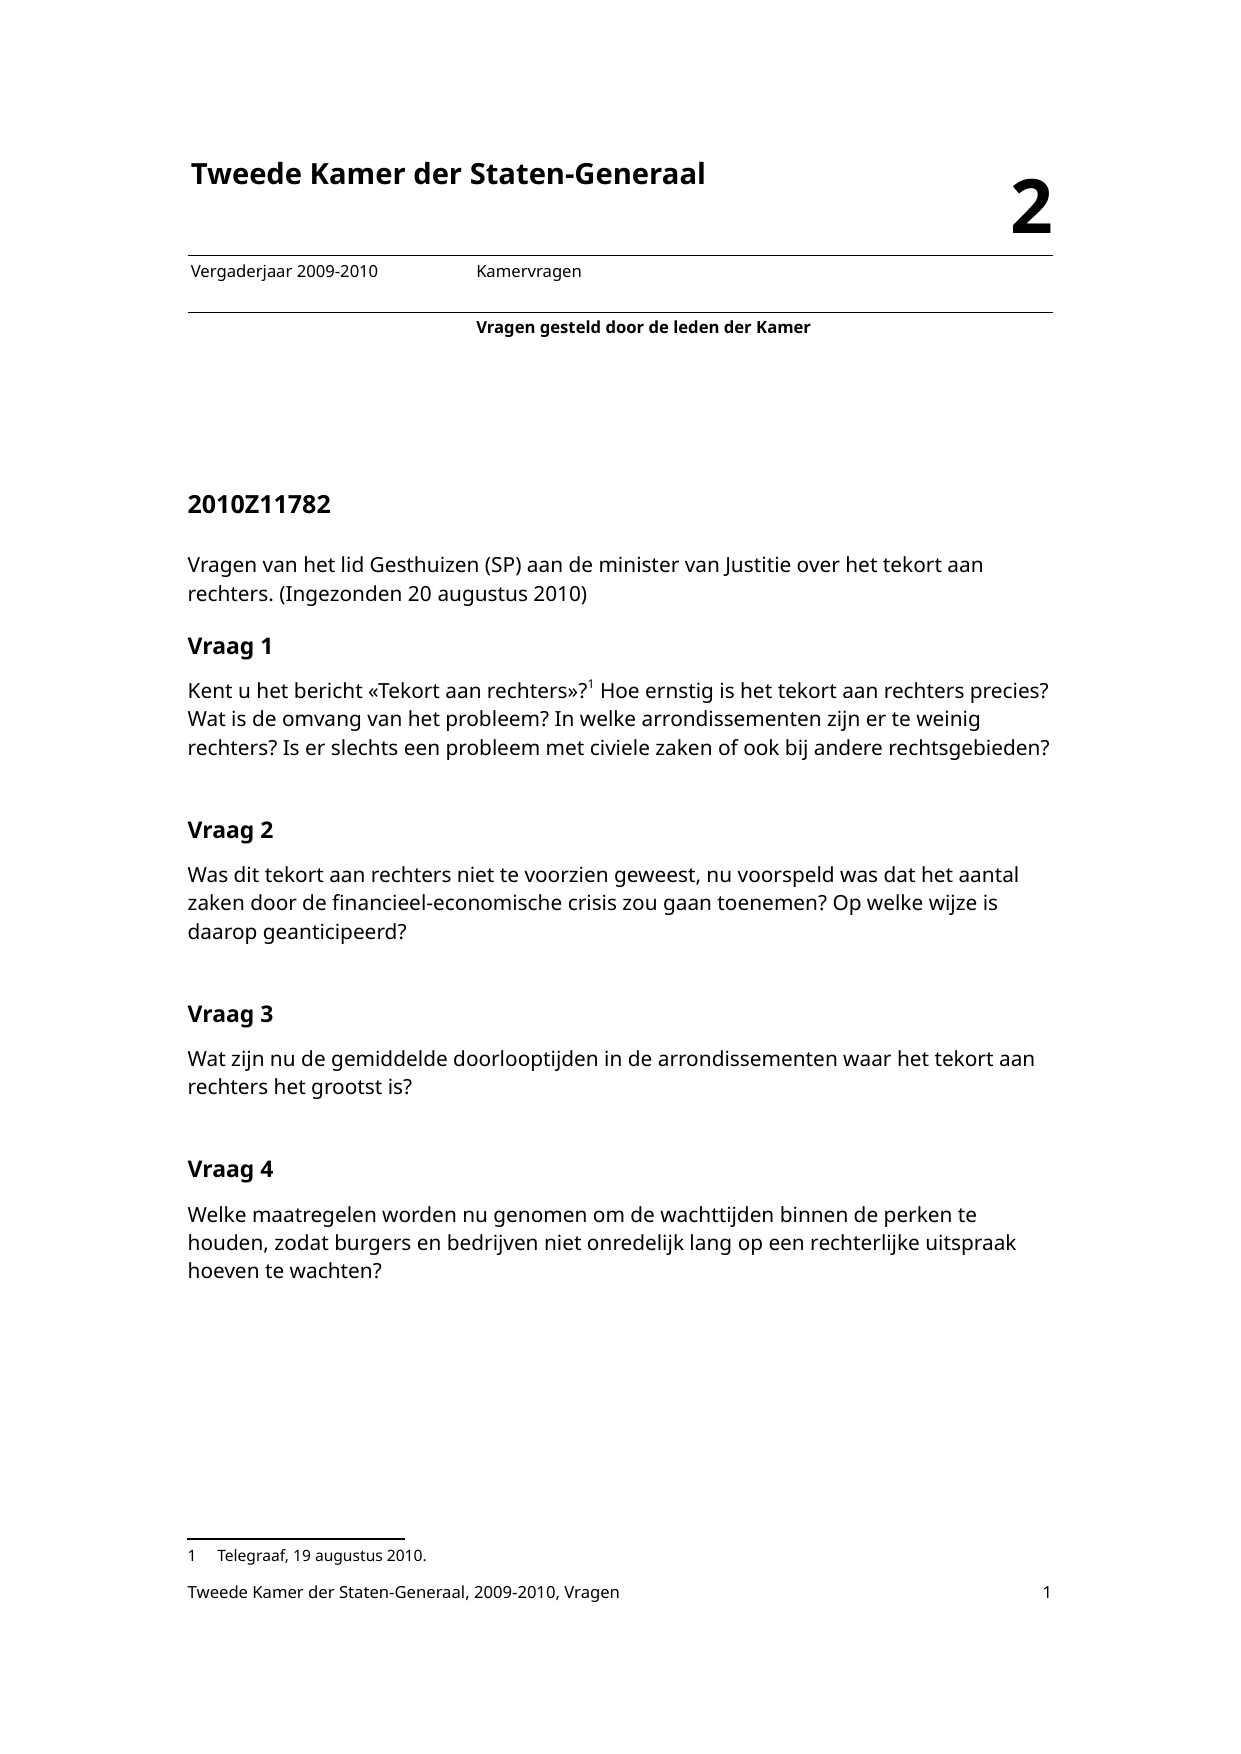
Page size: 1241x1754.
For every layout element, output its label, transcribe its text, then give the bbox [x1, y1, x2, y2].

text Telegraaf, 19 augustus 2010. [187, 1538, 1053, 1566]
subtitle Vraag 1 [187, 630, 1053, 661]
table_header Tweede Kamer der Staten-Generaal [188, 150, 879, 255]
table_cell [188, 313, 473, 339]
subtitle Vraag 3 [187, 998, 1053, 1029]
text Kent u het bericht «Tekort aan rechters»? Hoe ernstig is het tekort aan rechters precies? Wat is de omvang van het probleem? In welke arrondissementen zijn er te weinig rechters? Is er slechts een probleem met civiele zaken of ook bij andere rechtsgebieden? [187, 676, 1053, 761]
subtitle Vraag 4 [187, 1153, 1053, 1185]
text Vragen van het lid Gesthuizen (SP) aan de minister van Justitie over het tekort aan rechters. (Ingezonden 20 augustus 2010) [187, 550, 1053, 607]
table_cell Vergaderjaar 2009-2010 [188, 256, 473, 312]
subtitle Vraag 2 [187, 814, 1053, 845]
text Was dit tekort aan rechters niet te voorzien geweest, nu voorspeld was dat het aantal zaken door de financieel-economische crisis zou gaan toenemen? Op welke wijze is daarop geanticipeerd? [187, 860, 1053, 945]
text Wat zijn nu de gemiddelde doorlooptijden in de arrondissementen waar het tekort aan rechters het grootst is? [187, 1044, 1053, 1101]
text Welke maatregelen worden nu genomen om de wachttijden binnen de perken te houden, zodat burgers en bedrijven niet onredelijk lang op een rechterlijke uitspraak hoeven te wachten? [187, 1200, 1053, 1285]
table_cell Kamervragen [473, 256, 1053, 312]
table_cell Vragen gesteld door de leden der Kamer [473, 313, 1053, 339]
table_header 2 [880, 150, 1053, 255]
text 2010Z11782 [187, 487, 1053, 521]
